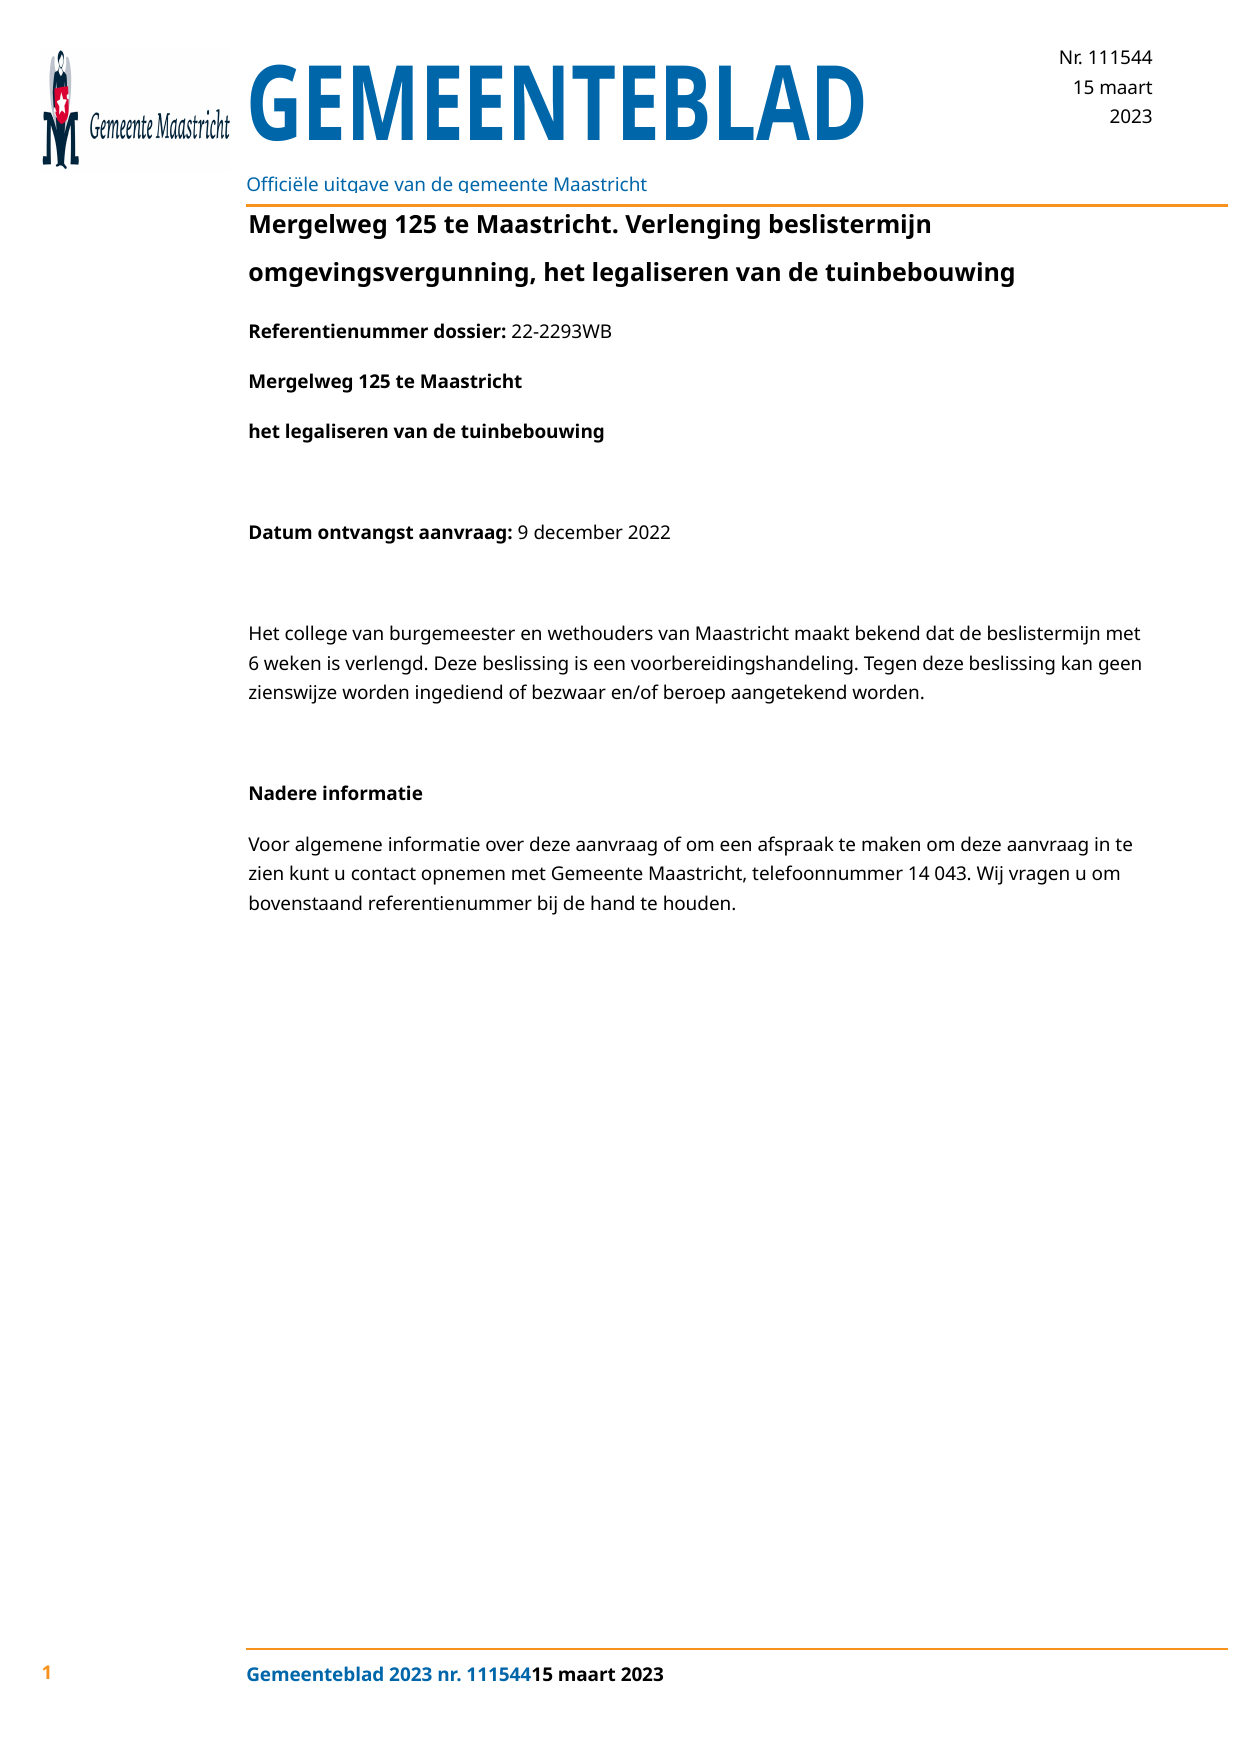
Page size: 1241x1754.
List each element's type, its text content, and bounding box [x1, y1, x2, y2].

text Referentienummer dossier: 22-2293WB [248, 318, 1152, 344]
picture [41, 47, 231, 172]
text Nadere informatie [248, 780, 1152, 806]
text Mergelweg 125 te Maastricht. Verlenging beslistermijn omgevingsvergunning, het legaliseren van de tuinbebouwing [248, 207, 1152, 288]
text Mergelweg 125 te Maastricht [248, 368, 1152, 394]
text Het college van burgemeester en wethouders van Maastricht maakt bekend dat de beslistermijn met 6 weken is verlengd. Deze beslissing is een voorbereidingshandeling. Tegen deze beslissing kan geen zienswijze worden ingediend of bezwaar en/of beroep aangetekend worden. [248, 620, 1152, 705]
text Datum ontvangst aanvraag: 9 december 2022 [248, 519, 1152, 545]
text het legaliseren van de tuinbebouwing [248, 419, 1152, 444]
text Voor algemene informatie over deze aanvraag of om een afspraak te maken om deze aanvraag in te zien kunt u contact opnemen met Gemeente Maastricht, telefoonnummer 14 043. Wij vragen u om bovenstaand referentienummer bij de hand te houden. [248, 831, 1152, 916]
